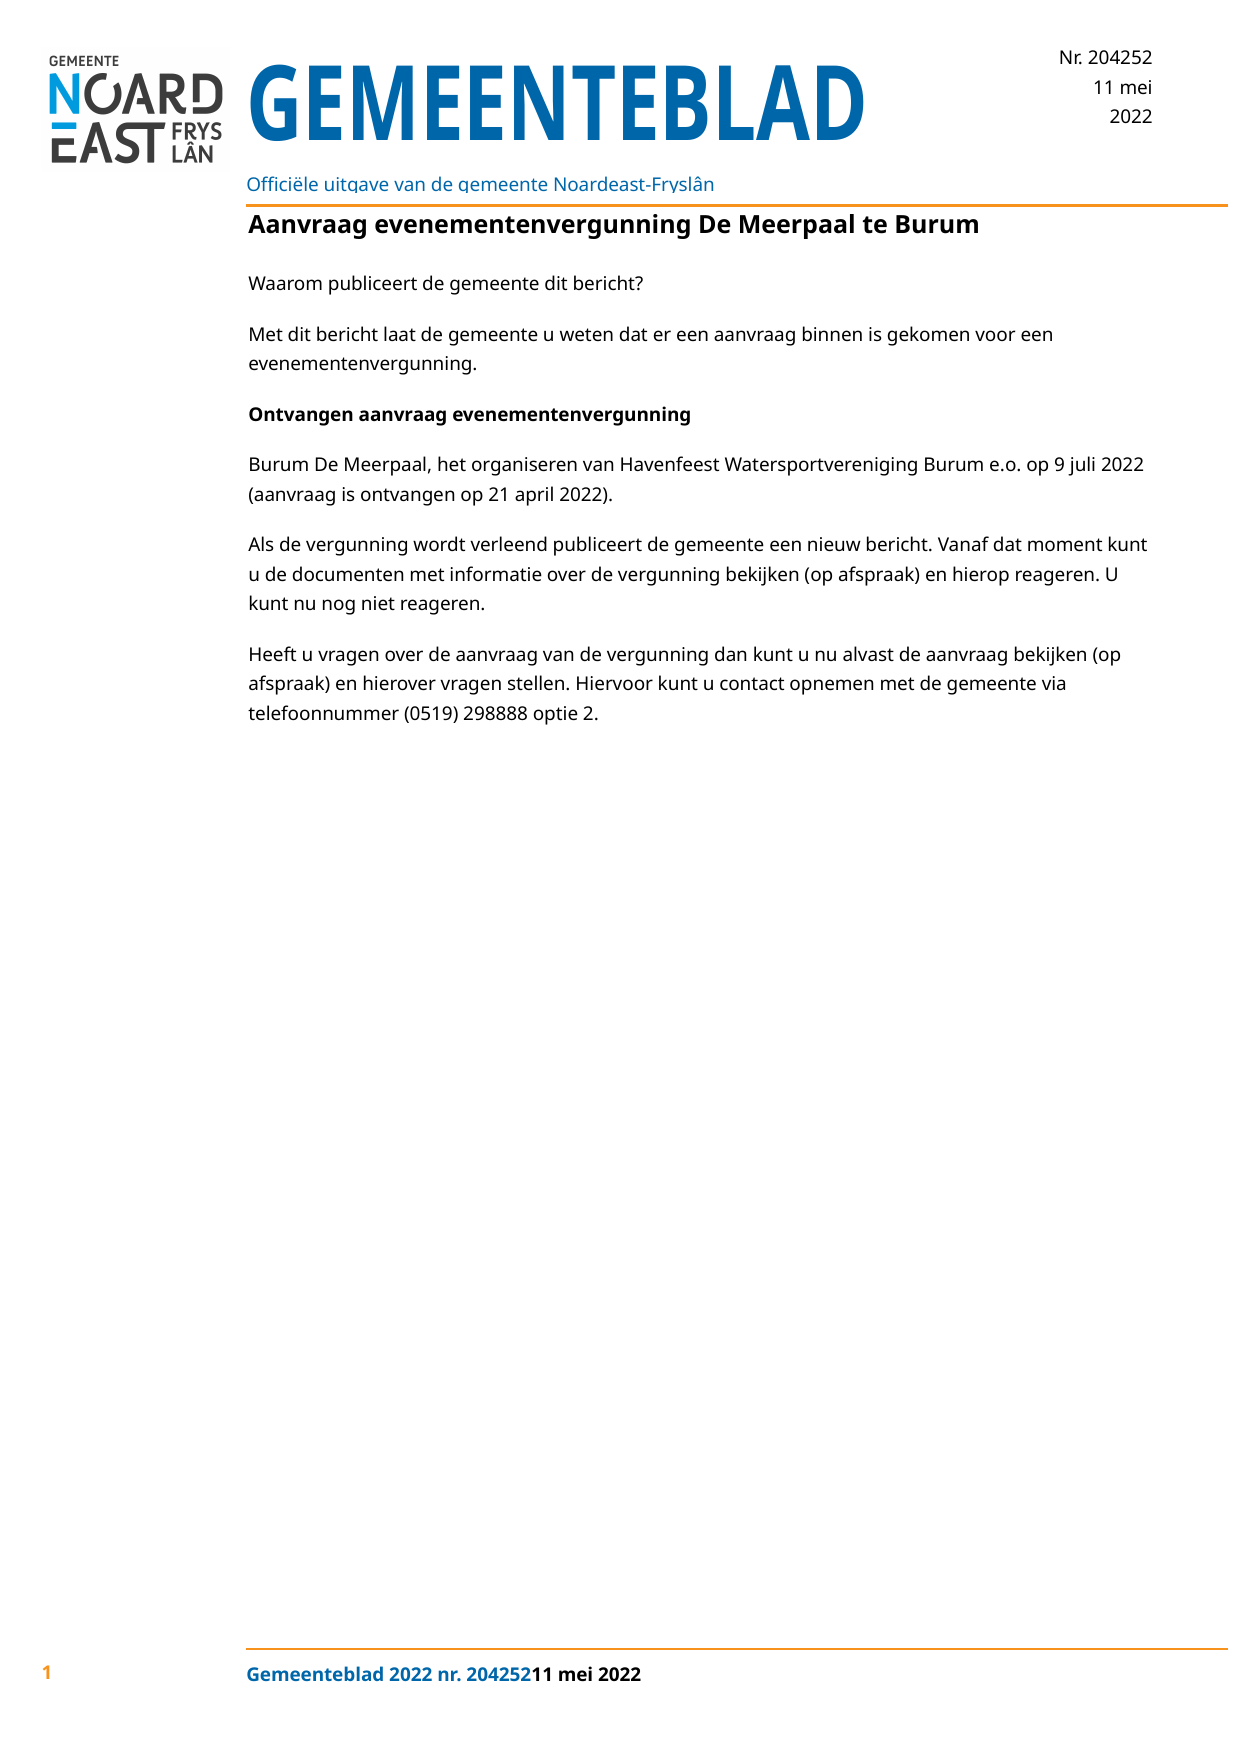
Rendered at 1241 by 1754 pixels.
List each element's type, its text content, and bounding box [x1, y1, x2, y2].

text Heeft u vragen over de aanvraag van de vergunning dan kunt u nu alvast de aanvraag bekijken (op afspraak) en hierover vragen stellen. Hiervoor kunt u contact opnemen met de gemeente via telefoonnummer (0519) 298888 optie 2. [248, 641, 1152, 726]
text Als de vergunning wordt verleend publiceert de gemeente een nieuw bericht. Vanaf dat moment kunt u de documenten met informatie over de vergunning bekijken (op afspraak) en hierop reageren. U kunt nu nog niet reageren. [248, 531, 1152, 616]
text Aanvraag evenementenvergunning De Meerpaal te Burum [248, 207, 1152, 241]
picture [41, 47, 231, 172]
text Met dit bericht laat de gemeente u weten dat er een aanvraag binnen is gekomen voor een evenementenvergunning. [248, 321, 1152, 376]
text Burum De Meerpaal, het organiseren van Havenfeest Watersportvereniging Burum e.o. op 9 juli 2022 (aanvraag is ontvangen op 21 april 2022). [248, 451, 1152, 506]
text Waarom publiceert de gemeente dit bericht? [248, 270, 1152, 296]
text Ontvangen aanvraag evenementenvergunning [248, 401, 1152, 426]
